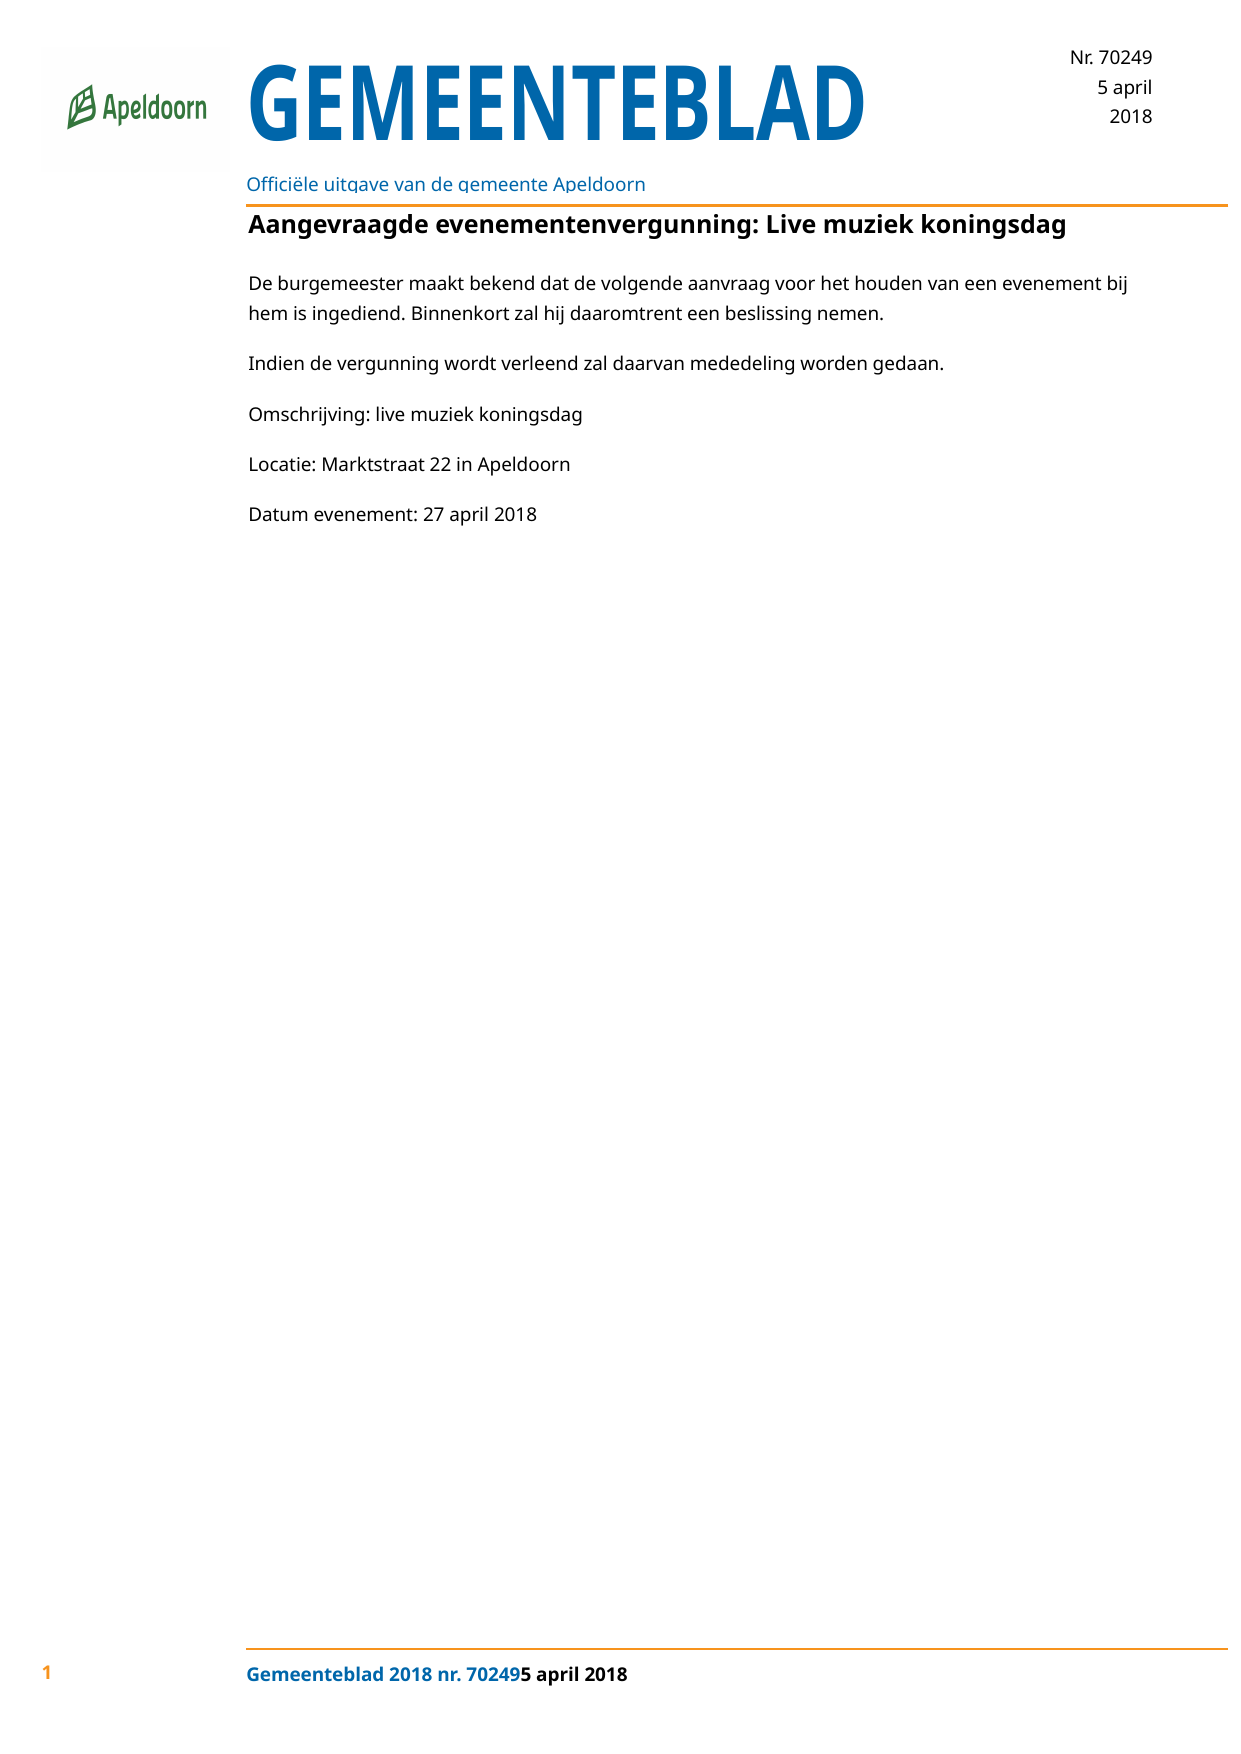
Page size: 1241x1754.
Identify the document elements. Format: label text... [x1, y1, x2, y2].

text Omschrijving: live muziek koningsdag [248, 401, 1152, 426]
text De burgemeester maakt bekend dat de volgende aanvraag voor het houden van een evenement bij hem is ingediend. Binnenkort zal hij daaromtrent een beslissing nemen. [248, 270, 1152, 326]
text Datum evenement: 27 april 2018 [248, 502, 1152, 527]
text Locatie: Marktstraat 22 in Apeldoorn [248, 451, 1152, 477]
picture [41, 47, 231, 172]
text Indien de vergunning wordt verleend zal daarvan mededeling worden gedaan. [248, 350, 1152, 376]
text Aangevraagde evenementenvergunning: Live muziek koningsdag [248, 207, 1152, 241]
